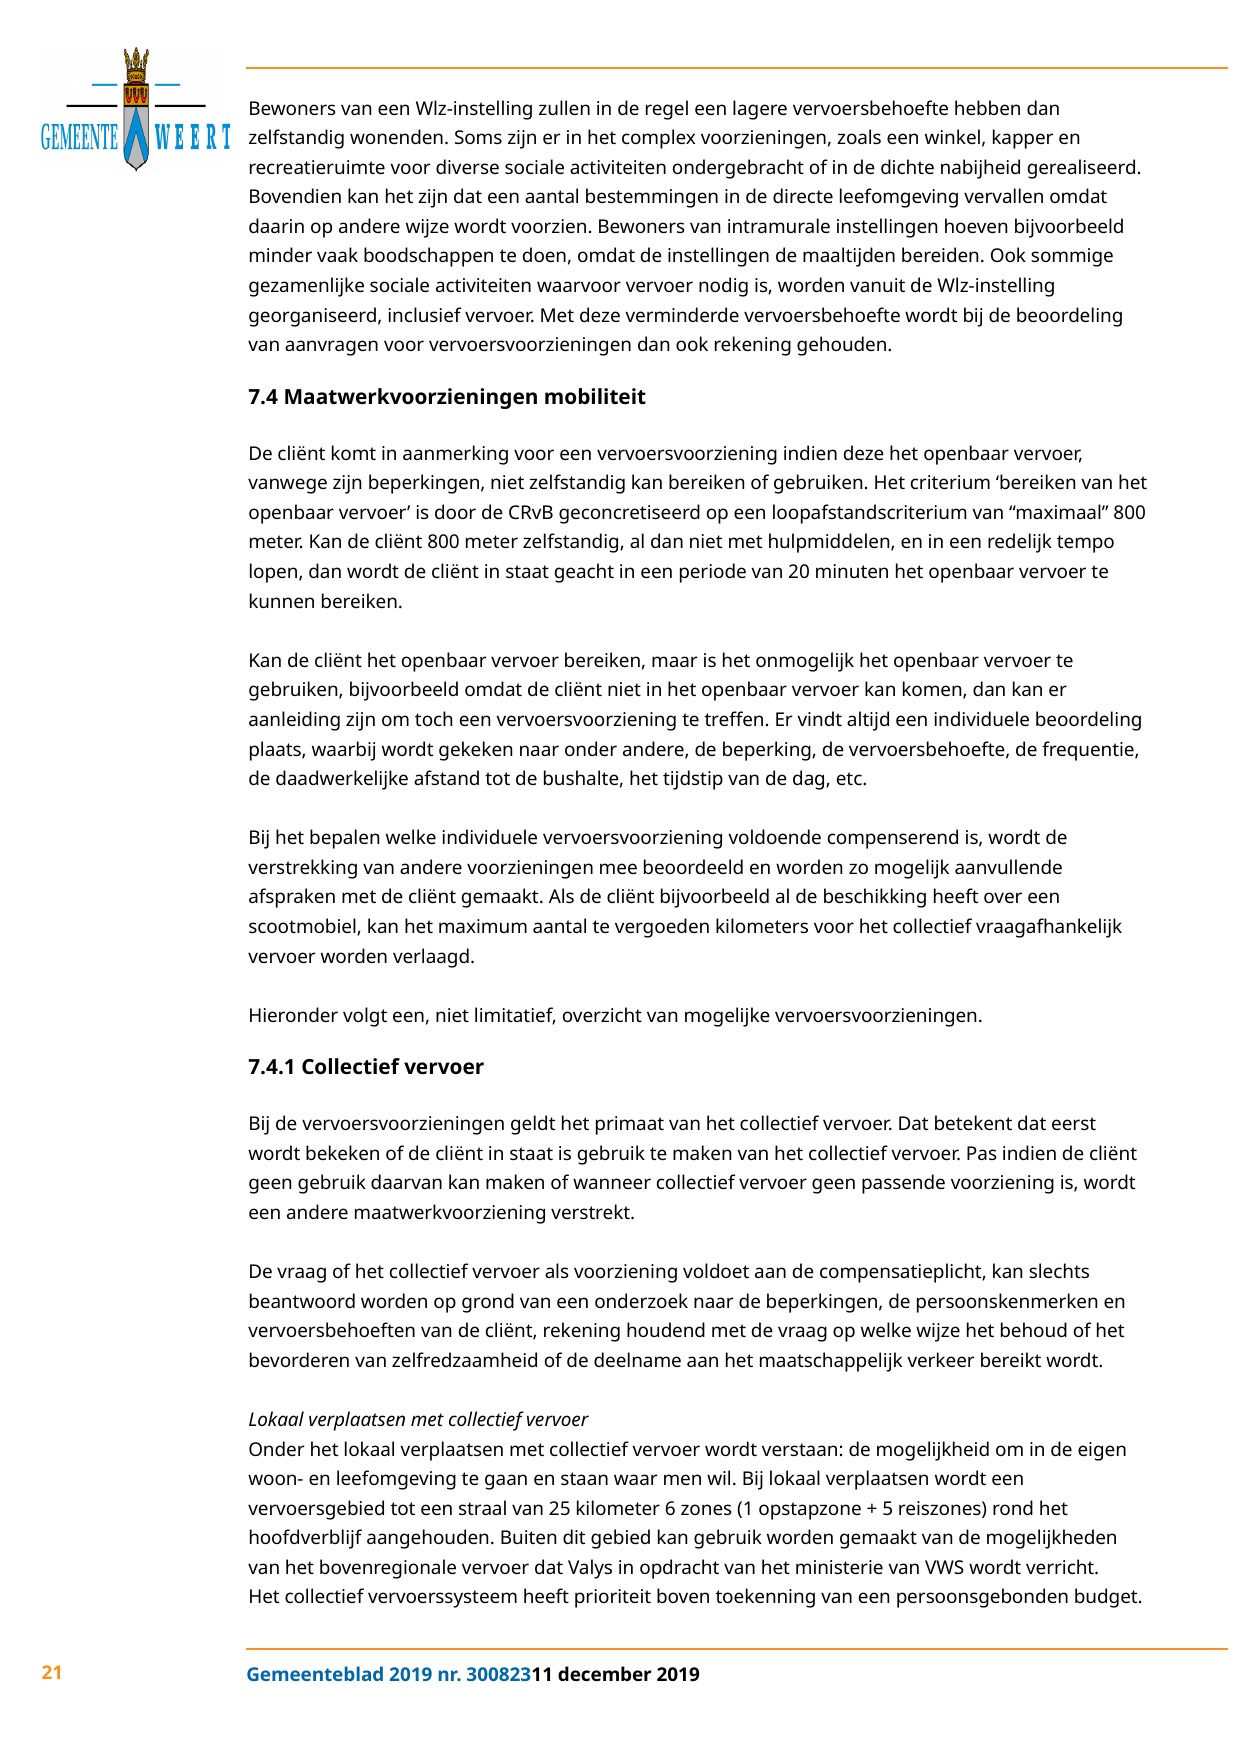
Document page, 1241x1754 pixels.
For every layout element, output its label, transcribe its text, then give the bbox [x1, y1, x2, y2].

text Hieronder volgt een, niet limitatief, overzicht van mogelijke vervoersvoorzieningen. [248, 1002, 1152, 1028]
text De vraag of het collectief vervoer als voorziening voldoet aan de compensatieplicht, kan slechts beantwoord worden op grond van een onderzoek naar de beperkingen, de persoonskenmerken en vervoersbehoeften van de cliënt, rekening houdend met de vraag op welke wijze het behoud of het bevorderen van zelfredzaamheid of de deelname aan het maatschappelijk verkeer bereikt wordt. [248, 1258, 1152, 1373]
text 7.4.1 Collectief vervoer [248, 1052, 1152, 1081]
text Bij het bepalen welke individuele vervoersvoorziening voldoende compenserend is, wordt de verstrekking van andere voorzieningen mee beoordeeld en worden zo mogelijk aanvullende afspraken met de cliënt gemaakt. Als de cliënt bijvoorbeeld al de beschikking heeft over een scootmobiel, kan het maximum aantal te vergoeden kilometers voor het collectief vraagafhankelijk vervoer worden verlaagd. [248, 824, 1152, 968]
text Bij de vervoersvoorzieningen geldt het primaat van het collectief vervoer. Dat betekent dat eerst wordt bekeken of de cliënt in staat is gebruik te maken van het collectief vervoer. Pas indien de cliënt geen gebruik daarvan kan maken of wanneer collectief vervoer geen passende voorziening is, wordt een andere maatwerkvoorziening verstrekt. [248, 1110, 1152, 1225]
text Bewoners van een Wlz-instelling zullen in de regel een lagere vervoersbehoefte hebben dan zelfstandig wonenden. Soms zijn er in het complex voorzieningen, zoals een winkel, kapper en recreatieruimte voor diverse sociale activiteiten ondergebracht of in de dichte nabijheid gerealiseerd. Bovendien kan het zijn dat een aantal bestemmingen in de directe leefomgeving vervallen omdat daarin op andere wijze wordt voorzien. Bewoners van intramurale instellingen hoeven bijvoorbeeld minder vaak boodschappen te doen, omdat de instellingen de maaltijden bereiden. Ook sommige gezamenlijke sociale activiteiten waarvoor vervoer nodig is, worden vanuit de Wlz-instelling georganiseerd, inclusief vervoer. Met deze verminderde vervoersbehoefte wordt bij de beoordeling van aanvragen voor vervoersvoorzieningen dan ook rekening gehouden. [248, 95, 1152, 357]
text Onder het lokaal verplaatsen met collectief vervoer wordt verstaan: de mogelijkheid om in de eigen woon- en leefomgeving te gaan en staan waar men wil. Bij lokaal verplaatsen wordt een vervoersgebied tot een straal van 25 kilometer 6 zones (1 opstapzone + 5 reiszones) rond het hoofdverblijf aangehouden. Buiten dit gebied kan gebruik worden gemaakt van de mogelijkheden van het bovenregionale vervoer dat Valys in opdracht van het ministerie van VWS wordt verricht. [248, 1436, 1152, 1580]
text De cliënt komt in aanmerking voor een vervoersvoorziening indien deze het openbaar vervoer, vanwege zijn beperkingen, niet zelfstandig kan bereiken of gebruiken. Het criterium ‘bereiken van het openbaar vervoer’ is door de CRvB geconcretiseerd op een loopafstandscriterium van “maximaal” 800 meter. Kan de cliënt 800 meter zelfstandig, al dan niet met hulpmiddelen, en in een redelijk tempo lopen, dan wordt de cliënt in staat geacht in een periode van 20 minuten het openbaar vervoer te kunnen bereiken. [248, 440, 1152, 613]
text Het collectief vervoerssysteem heeft prioriteit boven toekenning van een persoonsgebonden budget. [248, 1584, 1152, 1609]
picture [41, 47, 231, 172]
text 7.4 Maatwerkvoorzieningen mobiliteit [248, 382, 1152, 410]
text Kan de cliënt het openbaar vervoer bereiken, maar is het onmogelijk het openbaar vervoer te gebruiken, bijvoorbeeld omdat de cliënt niet in het openbaar vervoer kan komen, dan kan er aanleiding zijn om toch een vervoersvoorziening te treffen. Er vindt altijd een individuele beoordeling plaats, waarbij wordt gekeken naar onder andere, de beperking, de vervoersbehoefte, de frequentie, de daadwerkelijke afstand tot de bushalte, het tijdstip van de dag, etc. [248, 647, 1152, 791]
text Lokaal verplaatsen met collectief vervoer [248, 1406, 1152, 1432]
